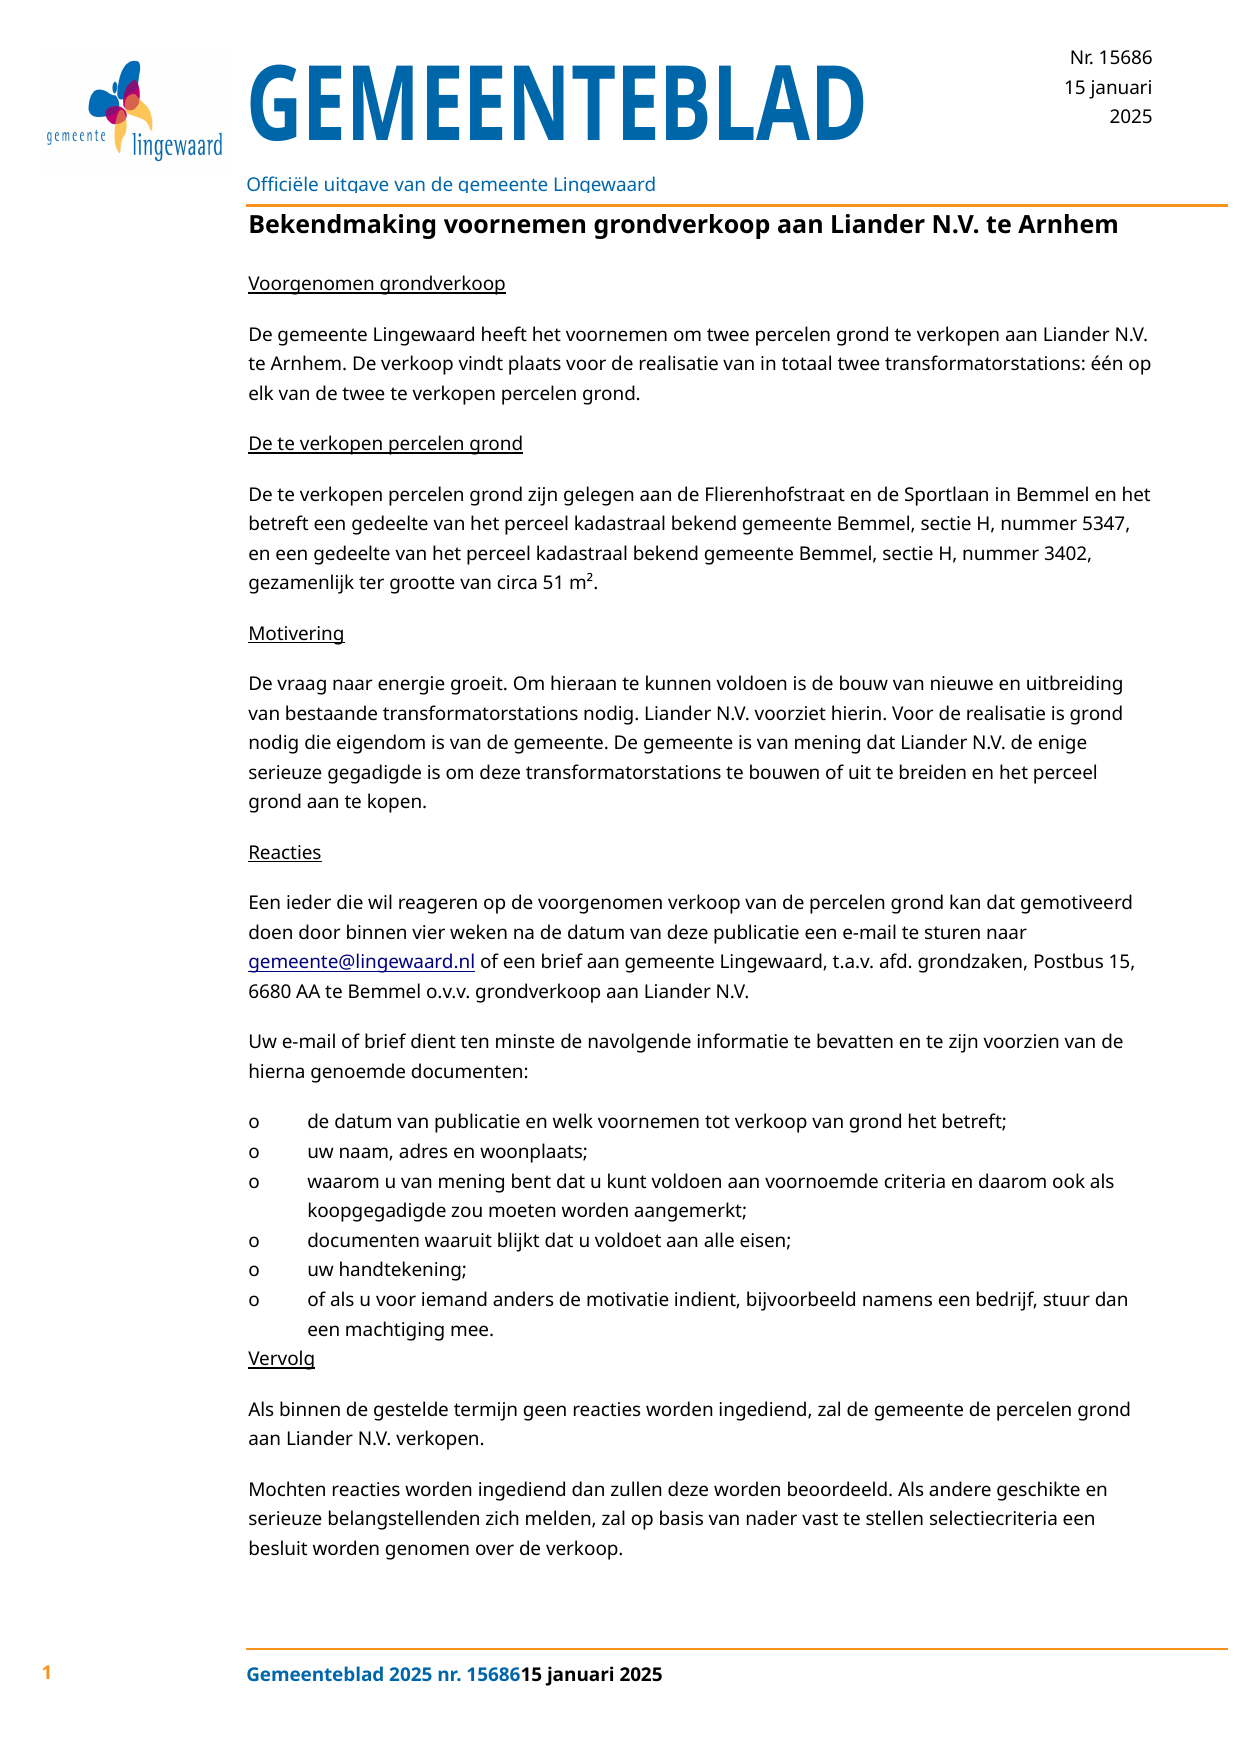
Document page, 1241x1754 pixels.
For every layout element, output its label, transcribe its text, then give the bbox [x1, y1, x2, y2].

list documenten waaruit blijkt dat u voldoet aan alle eisen; [248, 1227, 1152, 1253]
text De gemeente Lingewaard heeft het voornemen om twee percelen grond te verkopen aan Liander N.V. te Arnhem. De verkoop vindt plaats voor de realisatie van in totaal twee transformatorstations: één op elk van de twee te verkopen percelen grond. [248, 321, 1152, 406]
text De vraag naar energie groeit. Om hieraan te kunnen voldoen is de bouw van nieuwe en uitbreiding van bestaande transformatorstations nodig. Liander N.V. voorziet hierin. Voor de realisatie is grond nodig die eigendom is van de gemeente. De gemeente is van mening dat Liander N.V. de enige serieuze gegadigde is om deze transformatorstations te bouwen of uit te breiden en het perceel grond aan te kopen. [248, 670, 1152, 814]
list de datum van publicatie en welk voornemen tot verkoop van grond het betreft; [248, 1109, 1152, 1134]
text Vervolg [248, 1345, 1152, 1371]
text De te verkopen percelen grond zijn gelegen aan de Flierenhofstraat en de Sportlaan in Bemmel en het betreft een gedeelte van het perceel kadastraal bekend gemeente Bemmel, sectie H, nummer 5347, en een gedeelte van het perceel kadastraal bekend gemeente Bemmel, sectie H, nummer 3402, gezamenlijk ter grootte van circa 51 m². [248, 481, 1152, 595]
list uw naam, adres en woonplaats; [248, 1138, 1152, 1164]
text De te verkopen percelen grond [248, 430, 1152, 456]
text Mochten reacties worden ingediend dan zullen deze worden beoordeeld. Als andere geschikte en serieuze belangstellenden zich melden, zal op basis van nader vast te stellen selectiecriteria een besluit worden genomen over de verkoop. [248, 1476, 1152, 1561]
list waarom u van mening bent dat u kunt voldoen aan voornoemde criteria en daarom ook als koopgegadigde zou moeten worden aangemerkt; [248, 1168, 1152, 1223]
picture [41, 47, 231, 172]
list uw handtekening; [248, 1257, 1152, 1282]
list of als u voor iemand anders de motivatie indient, bijvoorbeeld namens een bedrijf, stuur dan een machtiging mee. [248, 1286, 1152, 1341]
text Uw e-mail of brief dient ten minste de navolgende informatie te bevatten en te zijn voorzien van de hierna genoemde documenten: [248, 1029, 1152, 1084]
text Motivering [248, 620, 1152, 646]
text Voorgenomen grondverkoop [248, 270, 1152, 296]
text Als binnen de gestelde termijn geen reacties worden ingediend, zal de gemeente de percelen grond aan Liander N.V. verkopen. [248, 1396, 1152, 1451]
text Bekendmaking voornemen grondverkoop aan Liander N.V. te Arnhem [248, 207, 1152, 241]
text Een ieder die wil reageren op de voorgenomen verkoop van de percelen grond kan dat gemotiveerd doen door binnen vier weken na de datum van deze publicatie een e-mail te sturen naar gemeente@lingewaard.nl of een brief aan gemeente Lingewaard, t.a.v. afd. grondzaken, Postbus 15, 6680 AA te Bemmel o.v.v. grondverkoop aan Liander N.V. [248, 889, 1152, 1004]
text Reacties [248, 839, 1152, 865]
